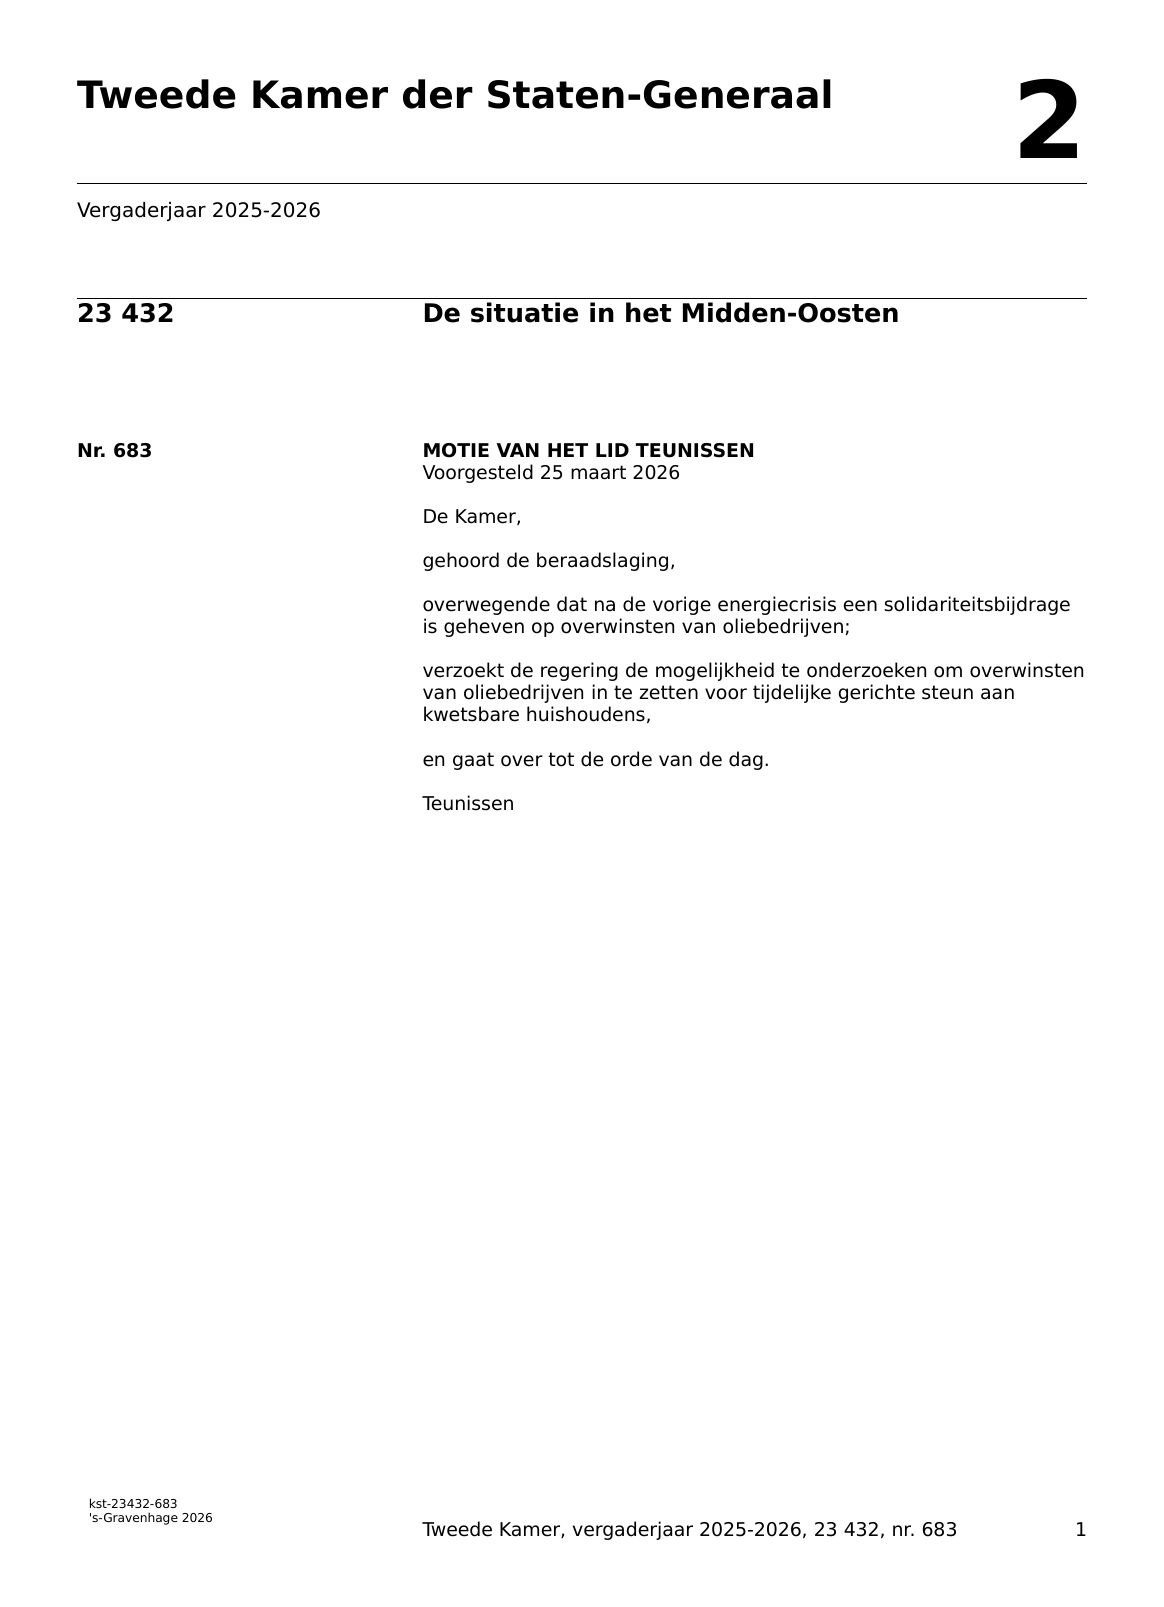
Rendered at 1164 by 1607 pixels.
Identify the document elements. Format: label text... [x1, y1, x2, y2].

text 's-Gravenhage 2026 [88, 1511, 323, 1525]
subtitle Nr. 683 MOTIE VAN HET LID TEUNISSEN [77, 440, 1087, 462]
text en gaat over tot de orde van de dag. [422, 748, 1087, 770]
text overwegende dat na de vorige energiecrisis een solidariteitsbijdrage is geheven op overwinsten van oliebedrijven; [422, 594, 1087, 638]
subtitle 23 432 De situatie in het Midden-Oosten [77, 299, 1087, 329]
text De Kamer, [422, 506, 1087, 528]
text Voorgesteld 25 maart 2026 [422, 462, 1087, 484]
text verzoekt de regering de mogelijkheid te onderzoeken om overwinsten van oliebedrijven in te zetten voor tijdelijke gerichte steun aan kwetsbare huishoudens, [422, 660, 1087, 726]
text kst-23432-683 [88, 1497, 323, 1511]
table_cell Vergaderjaar 2025-2026 [77, 184, 1087, 298]
table_header 2 [886, 59, 1087, 183]
table_header Tweede Kamer der Staten-Generaal [77, 59, 886, 183]
text gehoord de beraadslaging, [422, 550, 1087, 572]
text Teunissen [422, 793, 1087, 814]
